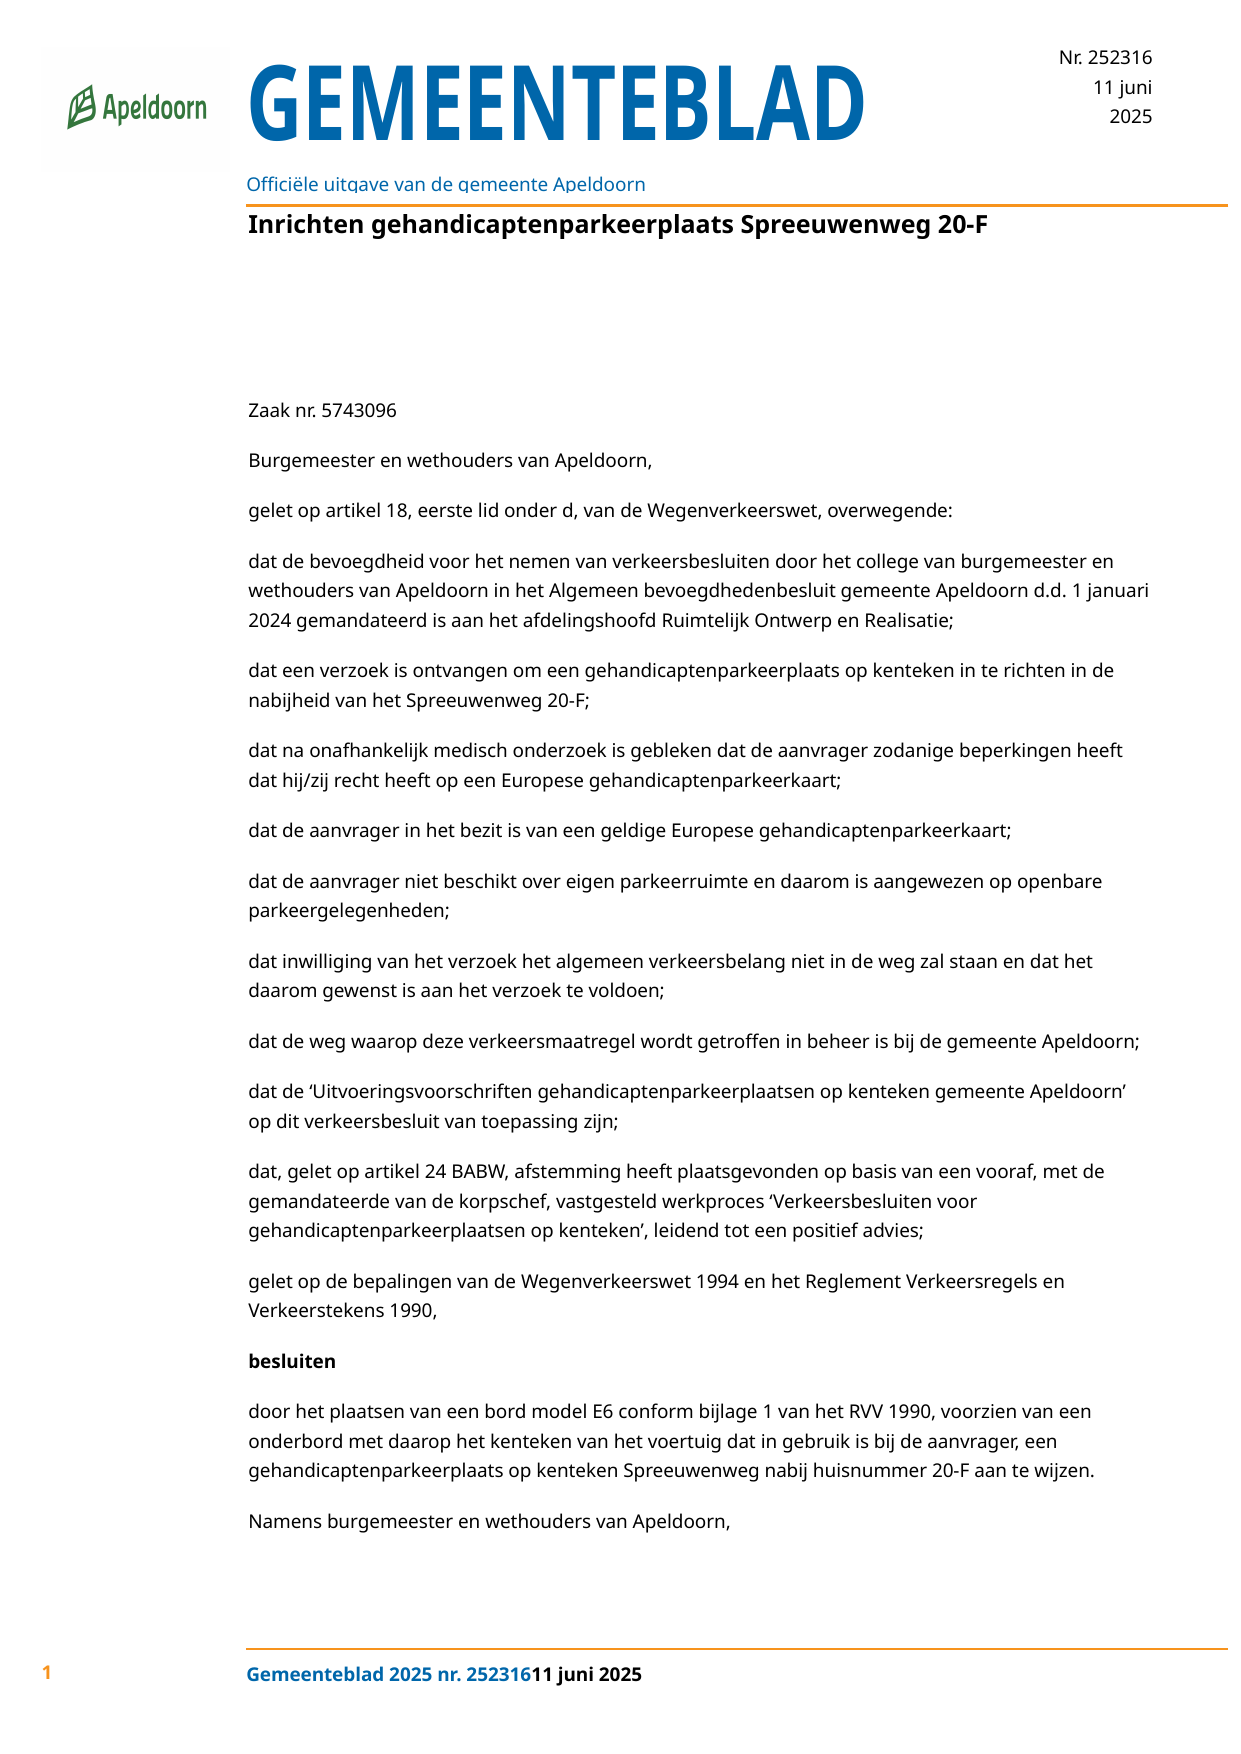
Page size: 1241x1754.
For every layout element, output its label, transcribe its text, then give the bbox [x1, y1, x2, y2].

text dat de aanvrager in het bezit is van een geldige Europese gehandicaptenparkeerkaart; [248, 818, 1152, 843]
text dat, gelet op artikel 24 BABW, afstemming heeft plaatsgevonden op basis van een vooraf, met de gemandateerde van de korpschef, vastgesteld werkproces ‘Verkeersbesluiten voor gehandicaptenparkeerplaatsen op kenteken’, leidend tot een positief advies; [248, 1158, 1152, 1243]
text Zaak nr. 5743096 [248, 397, 1152, 423]
text dat inwilliging van het verzoek het algemeen verkeersbelang niet in de weg zal staan en dat het daarom gewenst is aan het verzoek te voldoen; [248, 948, 1152, 1003]
text Burgemeester en wethouders van Apeldoorn, [248, 447, 1152, 473]
text gelet op artikel 18, eerste lid onder d, van de Wegenverkeerswet, overwegende: [248, 498, 1152, 523]
text gelet op de bepalingen van de Wegenverkeerswet 1994 en het Reglement Verkeersregels en Verkeerstekens 1990, [248, 1268, 1152, 1323]
text dat de ‘Uitvoeringsvoorschriften gehandicaptenparkeerplaatsen op kenteken gemeente Apeldoorn’ op dit verkeersbesluit van toepassing zijn; [248, 1078, 1152, 1134]
picture [41, 47, 231, 172]
text dat een verzoek is ontvangen om een gehandicaptenparkeerplaats op kenteken in te richten in de nabijheid van het Spreeuwenweg 20-F; [248, 658, 1152, 713]
text dat de bevoegdheid voor het nemen van verkeersbesluiten door het college van burgemeester en wethouders van Apeldoorn in het Algemeen bevoegdhedenbesluit gemeente Apeldoorn d.d. 1 januari 2024 gemandateerd is aan het afdelingshoofd Ruimtelijk Ontwerp en Realisatie; [248, 548, 1152, 633]
text door het plaatsen van een bord model E6 conform bijlage 1 van het RVV 1990, voorzien van een onderbord met daarop het kenteken van het voertuig dat in gebruik is bij de aanvrager, een gehandicaptenparkeerplaats op kenteken Spreeuwenweg nabij huisnummer 20-F aan te wijzen. [248, 1398, 1152, 1483]
text Inrichten gehandicaptenparkeerplaats Spreeuwenweg 20-F [248, 207, 1152, 241]
text besluiten [248, 1348, 1152, 1374]
text dat de weg waarop deze verkeersmaatregel wordt getroffen in beheer is bij de gemeente Apeldoorn; [248, 1028, 1152, 1054]
text Namens burgemeester en wethouders van Apeldoorn, [248, 1508, 1152, 1534]
text dat na onafhankelijk medisch onderzoek is gebleken dat de aanvrager zodanige beperkingen heeft dat hij/zij recht heeft op een Europese gehandicaptenparkeerkaart; [248, 738, 1152, 793]
text dat de aanvrager niet beschikt over eigen parkeerruimte en daarom is aangewezen op openbare parkeergelegenheden; [248, 868, 1152, 923]
